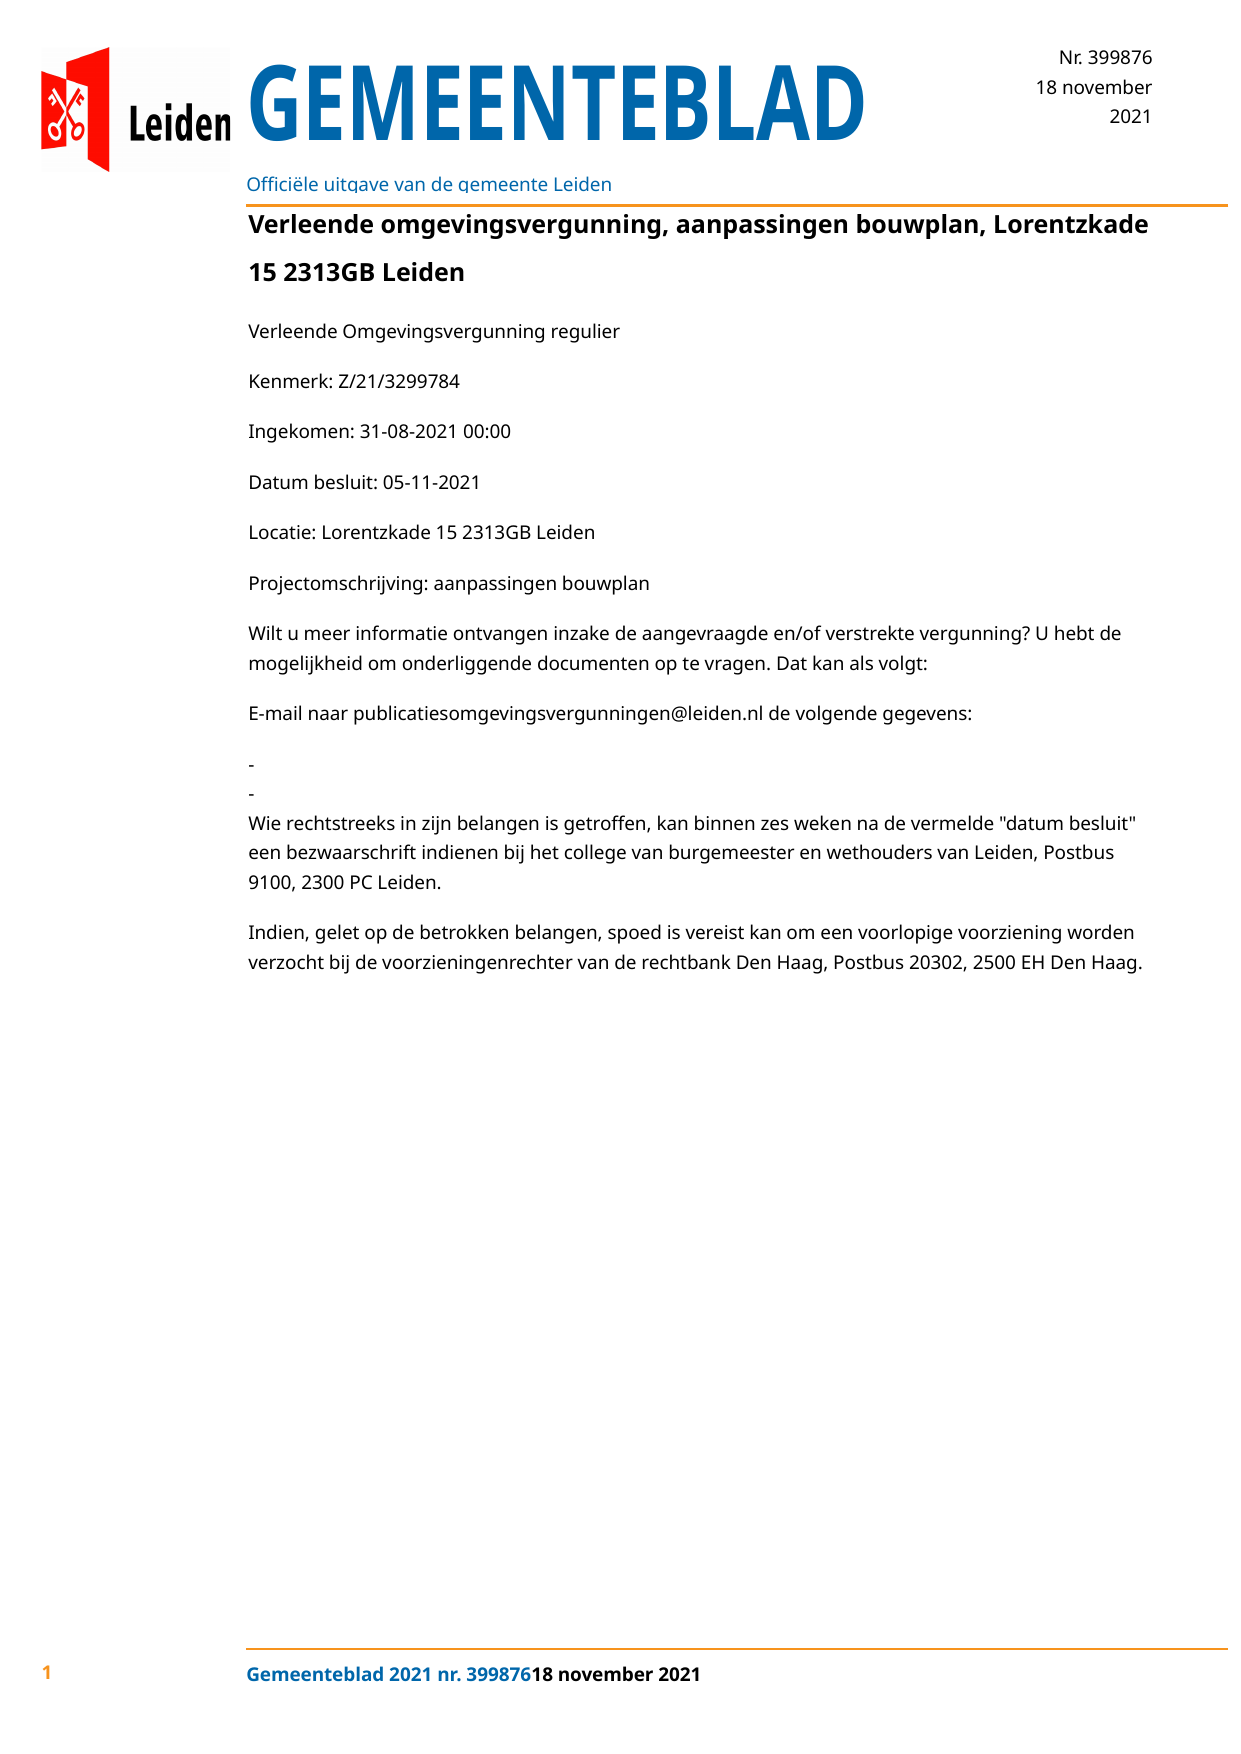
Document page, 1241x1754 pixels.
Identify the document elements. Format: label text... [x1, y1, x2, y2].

text Locatie: Lorentzkade 15 2313GB Leiden [248, 519, 1152, 545]
text Datum besluit: 05-11-2021 [248, 469, 1152, 495]
text Ingekomen: 31-08-2021 00:00 [248, 419, 1152, 444]
text Indien, gelet op de betrokken belangen, spoed is vereist kan om een voorlopige voorziening worden verzocht bij de voorzieningenrechter van de rechtbank Den Haag, Postbus 20302, 2500 EH Den Haag. [248, 919, 1152, 975]
text Verleende Omgevingsvergunning regulier [248, 318, 1152, 344]
text Wilt u meer informatie ontvangen inzake de aangevraagde en/of verstrekte vergunning? U hebt de mogelijkheid om onderliggende documenten op te vragen. Dat kan als volgt: [248, 620, 1152, 676]
text E-mail naar publicatiesomgevingsvergunningen@leiden.nl de volgende gegevens: [248, 700, 1152, 726]
text Projectomschrijving: aanpassingen bouwplan [248, 570, 1152, 596]
text Wie rechtstreeks in zijn belangen is getroffen, kan binnen zes weken na de vermelde "datum besluit" een bezwaarschrift indienen bij het college van burgemeester en wethouders van Leiden, Postbus 9100, 2300 PC Leiden. [248, 810, 1152, 895]
picture [41, 47, 231, 172]
text Verleende omgevingsvergunning, aanpassingen bouwplan, Lorentzkade 15 2313GB Leiden [248, 207, 1152, 288]
text Kenmerk: Z/21/3299784 [248, 368, 1152, 394]
